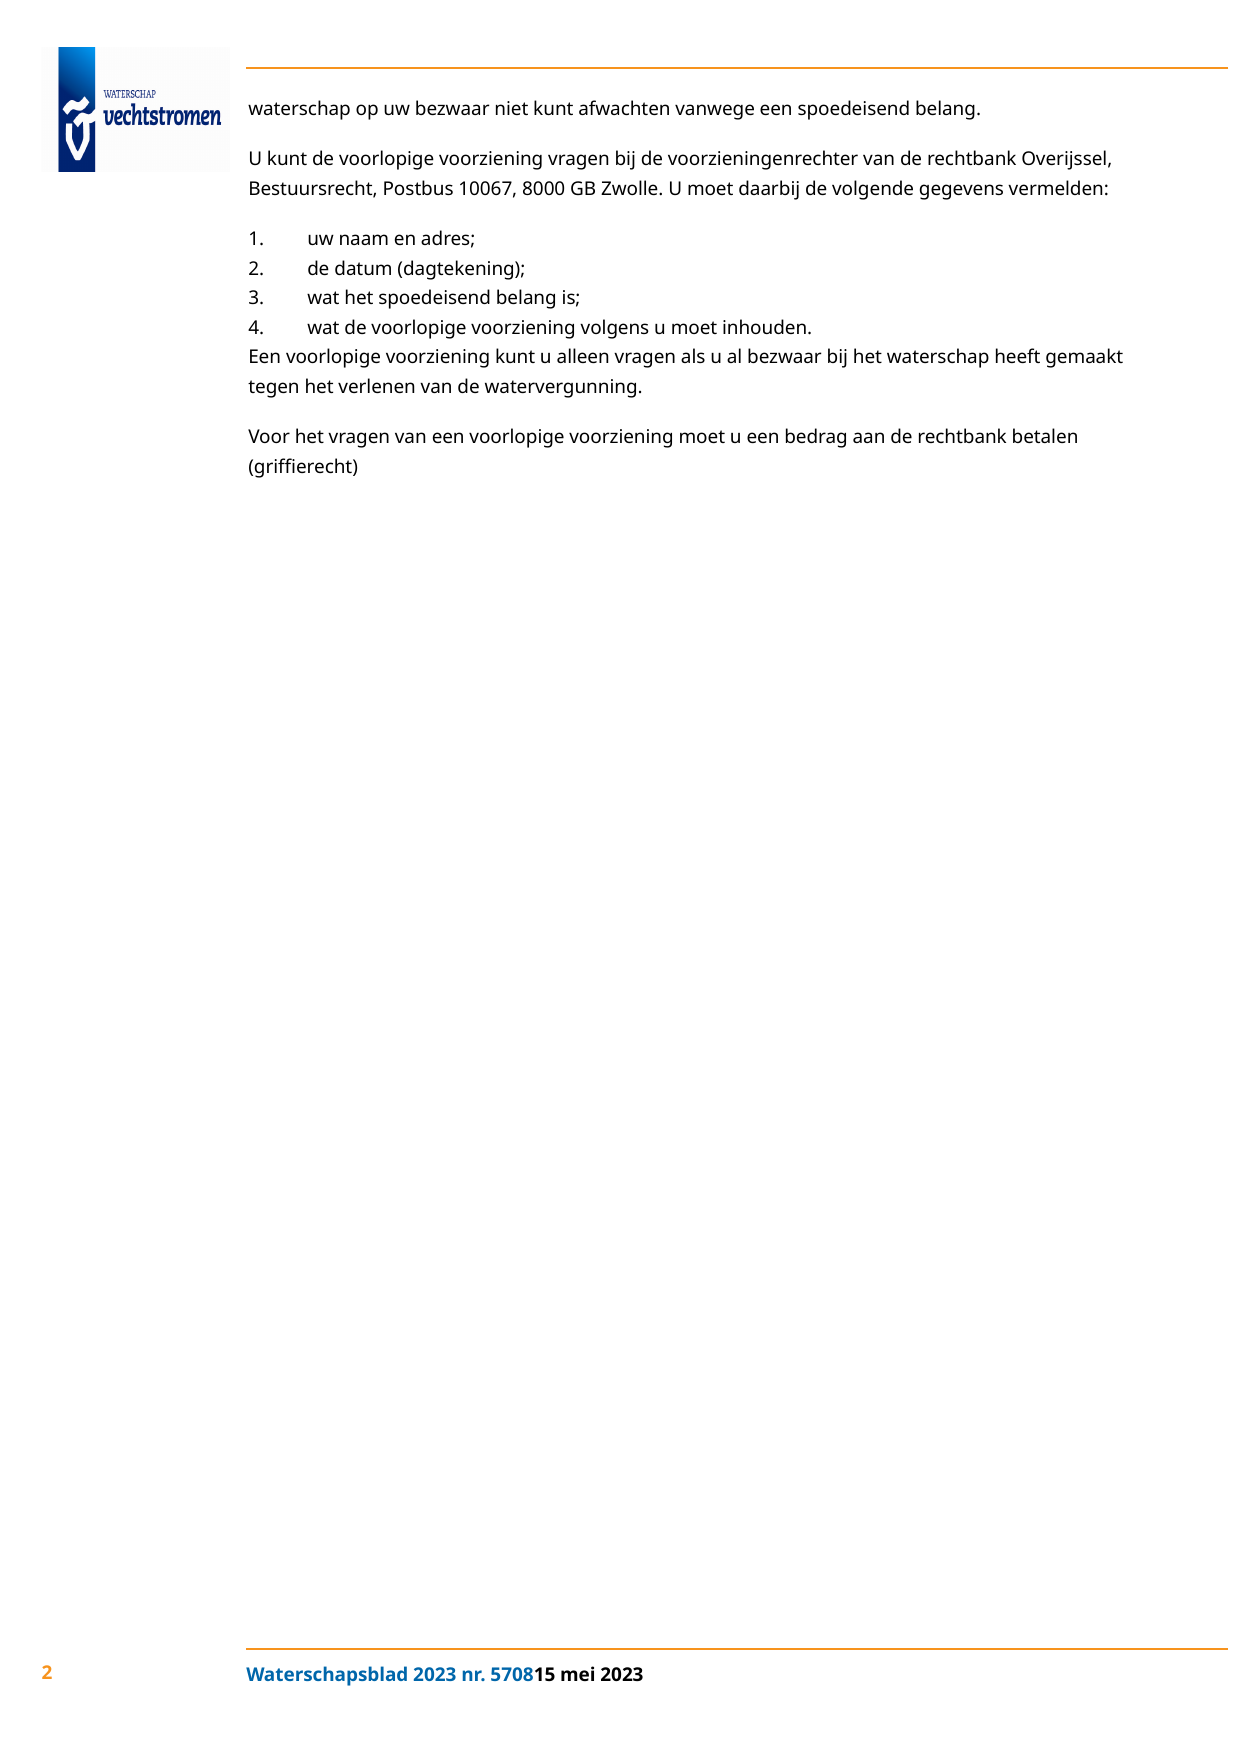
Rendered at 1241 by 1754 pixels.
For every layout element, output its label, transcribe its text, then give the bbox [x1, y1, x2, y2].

text U kunt de voorlopige voorziening vragen bij de voorzieningenrechter van de rechtbank Overijssel, Bestuursrecht, Postbus 10067, 8000 GB Zwolle. U moet daarbij de volgende gegevens vermelden: [248, 145, 1152, 201]
text Voor het vragen van een voorlopige voorziening moet u een bedrag aan de rechtbank betalen (griffierecht) [248, 423, 1152, 479]
list wat de voorlopige voorziening volgens u moet inhouden. [248, 314, 1152, 340]
list wat het spoedeisend belang is; [248, 284, 1152, 310]
list de datum (dagtekening); [248, 255, 1152, 281]
picture [41, 47, 231, 172]
text Een voorlopige voorziening kunt u alleen vragen als u al bezwaar bij het waterschap heeft gemaakt tegen het verlenen van de watervergunning. [248, 343, 1152, 399]
list uw naam en adres; [248, 225, 1152, 251]
text waterschap op uw bezwaar niet kunt afwachten vanwege een spoedeisend belang. [248, 95, 1152, 121]
